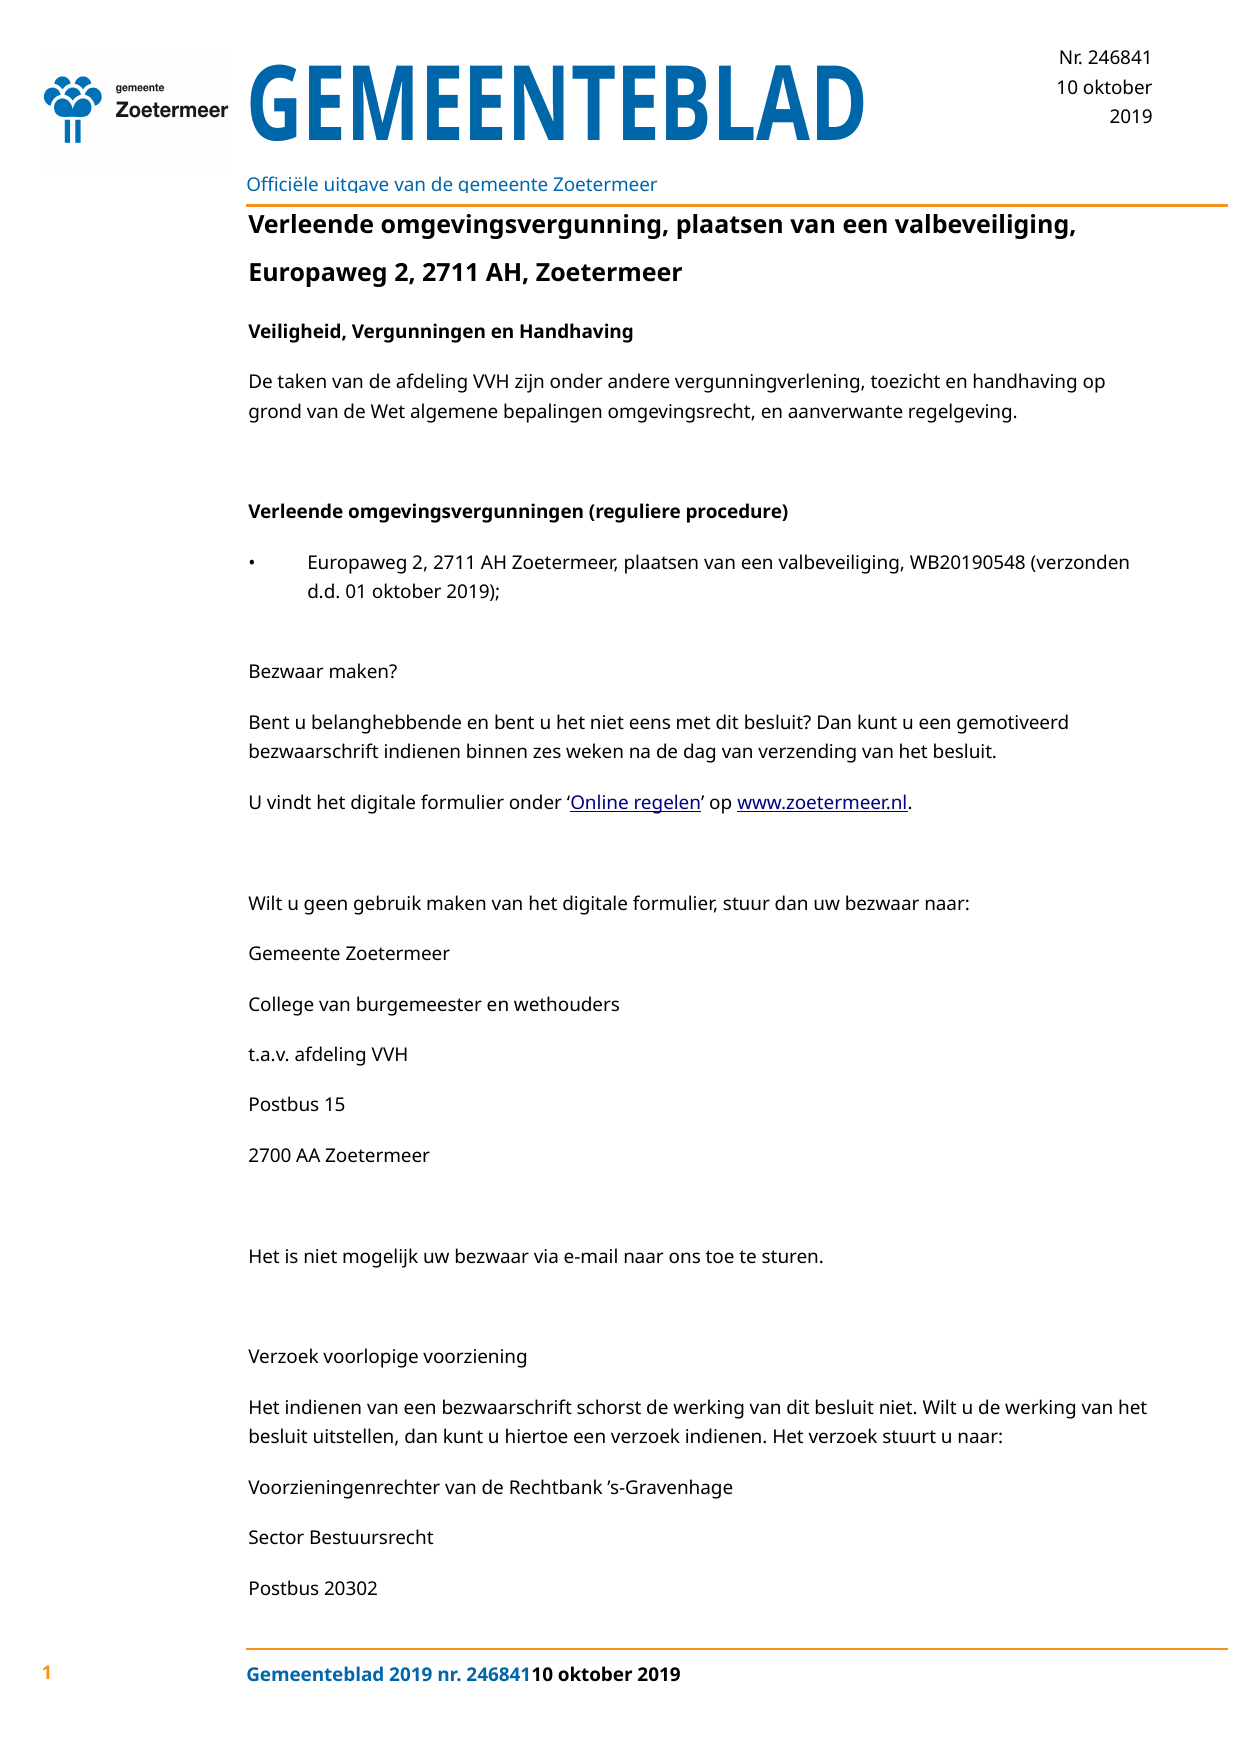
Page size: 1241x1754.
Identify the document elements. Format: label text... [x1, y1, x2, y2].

text Wilt u geen gebruik maken van het digitale formulier, stuur dan uw bezwaar naar: [248, 890, 1152, 916]
text Voorzieningenrechter van de Rechtbank ’s-Gravenhage [248, 1474, 1152, 1500]
text College van burgemeester en wethouders [248, 991, 1152, 1017]
text U vindt het digitale formulier onder ‘Online regelen’ op www.zoetermeer.nl. [248, 789, 1152, 815]
text Postbus 15 [248, 1092, 1152, 1117]
text Bezwaar maken? [248, 659, 1152, 684]
list Europaweg 2, 2711 AH Zoetermeer, plaatsen van een valbeveiliging, WB20190548 (verzonden d.d. 01 oktober 2019); [248, 549, 1152, 604]
text Bent u belanghebbende en bent u het niet eens met dit besluit? Dan kunt u een gemotiveerd bezwaarschrift indienen binnen zes weken na de dag van verzending van het besluit. [248, 709, 1152, 764]
text Verzoek voorlopige voorziening [248, 1344, 1152, 1369]
text Het indienen van een bezwaarschrift schorst de werking van dit besluit niet. Wilt u de werking van het besluit uitstellen, dan kunt u hiertoe een verzoek indienen. Het verzoek stuurt u naar: [248, 1394, 1152, 1449]
picture [41, 47, 231, 172]
text Het is niet mogelijk uw bezwaar via e-mail naar ons toe te sturen. [248, 1243, 1152, 1269]
text Veiligheid, Vergunningen en Handhaving [248, 318, 1152, 344]
text De taken van de afdeling VVH zijn onder andere vergunningverlening, toezicht en handhaving op grond van de Wet algemene bepalingen omgevingsrecht, en aanverwante regelgeving. [248, 368, 1152, 424]
text Postbus 20302 [248, 1575, 1152, 1601]
text Sector Bestuursrecht [248, 1524, 1152, 1550]
text t.a.v. afdeling VVH [248, 1041, 1152, 1067]
text Gemeente Zoetermeer [248, 940, 1152, 966]
text Verleende omgevingsvergunningen (reguliere procedure) [248, 499, 1152, 524]
text Verleende omgevingsvergunning, plaatsen van een valbeveiliging, Europaweg 2, 2711 AH, Zoetermeer [248, 207, 1152, 288]
text 2700 AA Zoetermeer [248, 1142, 1152, 1168]
